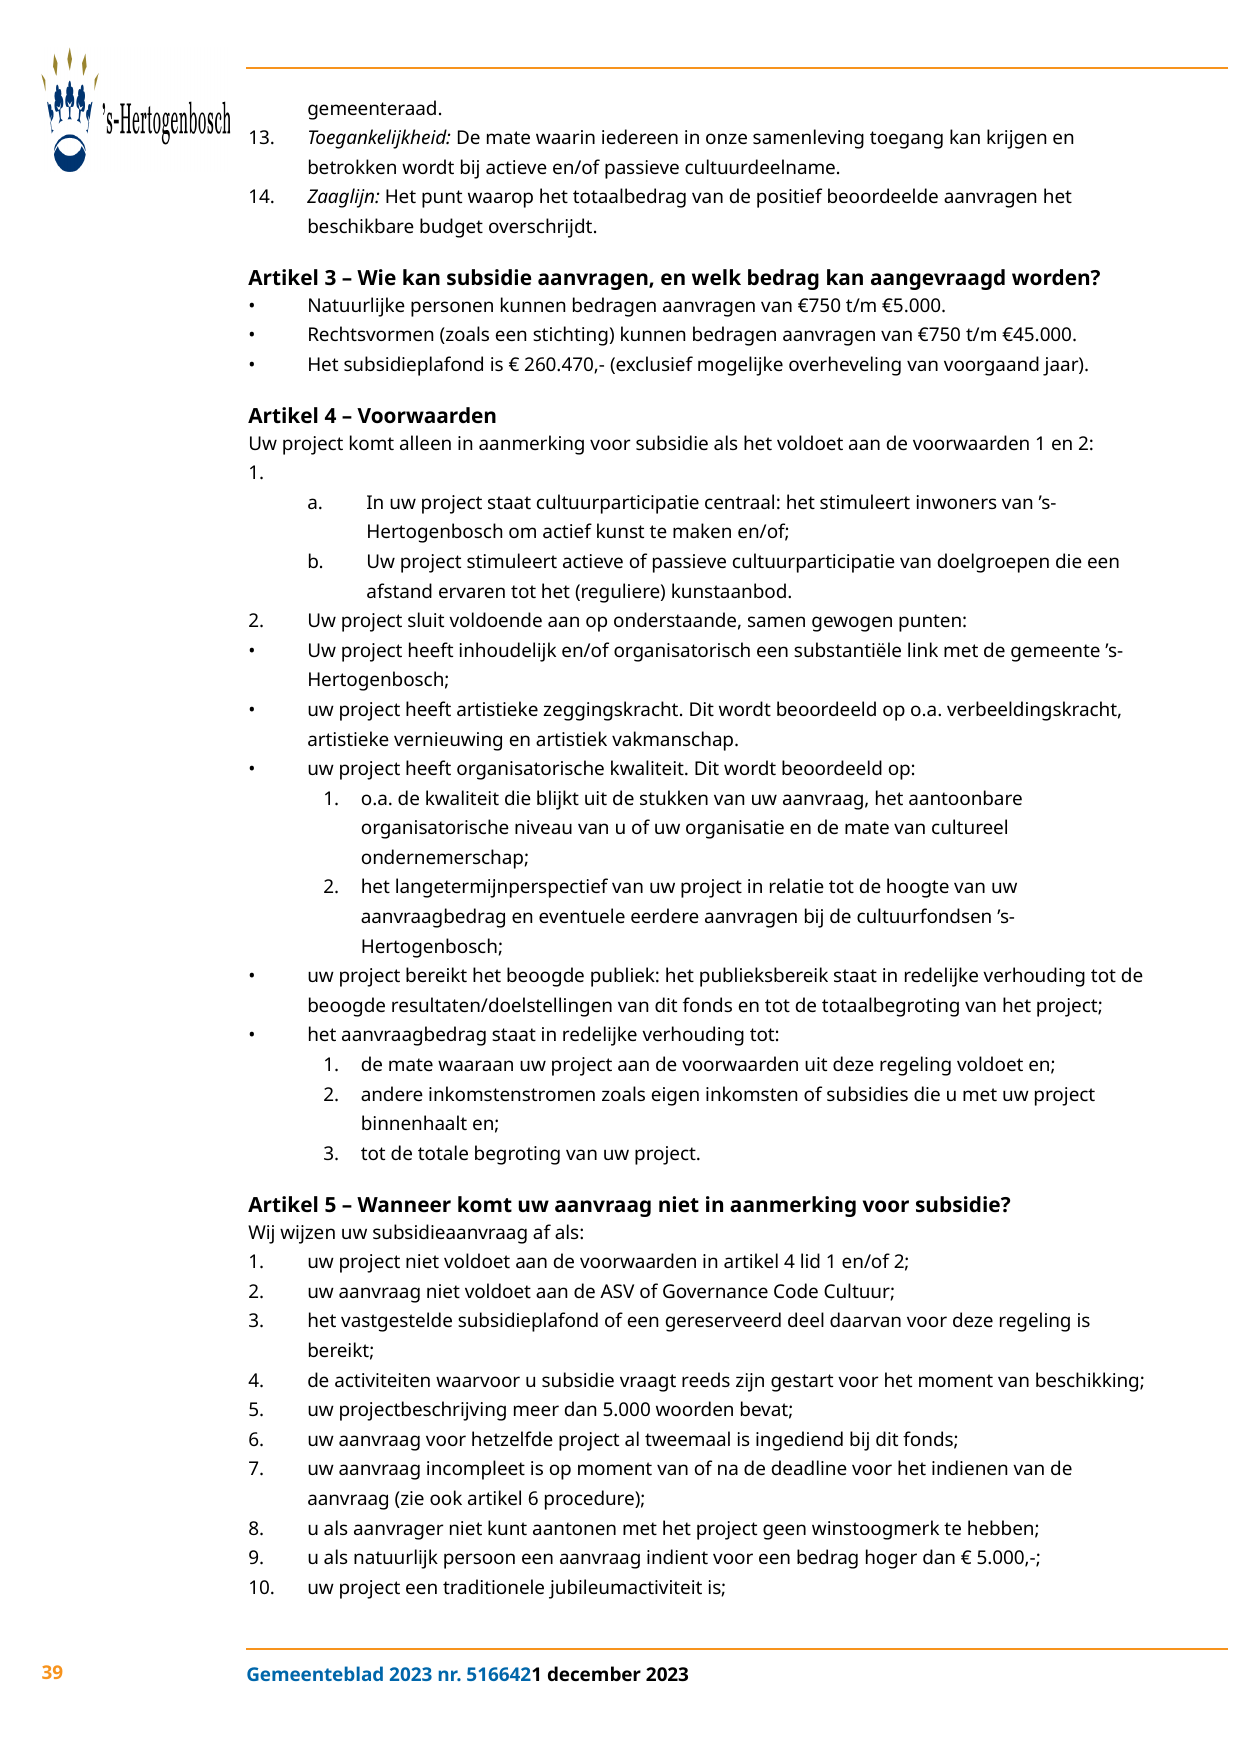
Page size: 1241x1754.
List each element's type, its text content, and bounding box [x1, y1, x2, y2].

list uw project heeft organisatorische kwaliteit. Dit wordt beoordeeld op: [248, 755, 1152, 781]
text Artikel 5 – Wanneer komt uw aanvraag niet in aanmerking voor subsidie? [248, 1190, 1152, 1219]
list Uw project sluit voldoende aan op onderstaande, samen gewogen punten: [248, 607, 1152, 633]
list o.a. de kwaliteit die blijkt uit de stukken van uw aanvraag, het aantoonbare organisatorische niveau van u of uw organisatie en de mate van cultureel ondernemerschap; [323, 785, 1152, 870]
list uw project niet voldoet aan de voorwaarden in artikel 4 lid 1 en/of 2; [248, 1248, 1152, 1274]
list uw project bereikt het beoogde publiek: het publieksbereik staat in redelijke verhouding tot de beoogde resultaten/doelstellingen van dit fonds en tot de totaalbegroting van het project; [248, 962, 1152, 1018]
list gemeenteraad. [248, 95, 1152, 121]
list uw project een traditionele jubileumactiviteit is; [248, 1574, 1152, 1599]
list uw project heeft artistieke zeggingskracht. Dit wordt beoordeeld op o.a. verbeeldingskracht, artistieke vernieuwing en artistiek vakmanschap. [248, 696, 1152, 752]
list u als natuurlijk persoon een aanvraag indient voor een bedrag hoger dan € 5.000,-; [248, 1544, 1152, 1570]
list Rechtsvormen (zoals een stichting) kunnen bedragen aanvragen van €750 t/m €45.000. [248, 322, 1152, 347]
list de activiteiten waarvoor u subsidie vraagt reeds zijn gestart voor het moment van beschikking; [248, 1367, 1152, 1392]
text Artikel 4 – Voorwaarden [248, 402, 1152, 430]
text Uw project komt alleen in aanmerking voor subsidie als het voldoet aan de voorwaarden 1 en 2: [248, 430, 1152, 456]
list uw aanvraag incompleet is op moment van of na de deadline voor het indienen van de aanvraag (zie ook artikel 6 procedure); [248, 1456, 1152, 1511]
text Wij wijzen uw subsidieaanvraag af als: [248, 1219, 1152, 1244]
list Uw project stimuleert actieve of passieve cultuurparticipatie van doelgroepen die een afstand ervaren tot het (reguliere) kunstaanbod. [307, 548, 1152, 604]
list het vastgestelde subsidieplafond of een gereserveerd deel daarvan voor deze regeling is bereikt; [248, 1308, 1152, 1363]
list uw aanvraag niet voldoet aan de ASV of Governance Code Cultuur; [248, 1278, 1152, 1304]
list uw aanvraag voor hetzelfde project al tweemaal is ingediend bij dit fonds; [248, 1426, 1152, 1452]
list Natuurlijke personen kunnen bedragen aanvragen van €750 t/m €5.000. [248, 292, 1152, 318]
list de mate waaraan uw project aan de voorwaarden uit deze regeling voldoet en; [323, 1051, 1152, 1077]
list Toegankelijkheid: De mate waarin iedereen in onze samenleving toegang kan krijgen en betrokken wordt bij actieve en/of passieve cultuurdeelname. [248, 124, 1152, 180]
picture [41, 47, 231, 172]
list In uw project staat cultuurparticipatie centraal: het stimuleert inwoners van ’s-Hertogenbosch om actief kunst te maken en/of; [307, 489, 1152, 544]
text Artikel 3 – Wie kan subsidie aanvragen, en welk bedrag kan aangevraagd worden? [248, 263, 1152, 292]
list uw projectbeschrijving meer dan 5.000 woorden bevat; [248, 1396, 1152, 1422]
list Zaaglijn: Het punt waarop het totaalbedrag van de positief beoordeelde aanvragen het beschikbare budget overschrijdt. [248, 183, 1152, 239]
list het langetermijnperspectief van uw project in relatie tot de hoogte van uw aanvraagbedrag en eventuele eerdere aanvragen bij de cultuurfondsen ’s-Hertogenbosch; [323, 874, 1152, 959]
list u als aanvrager niet kunt aantonen met het project geen winstoogmerk te hebben; [248, 1515, 1152, 1540]
list andere inkomstenstromen zoals eigen inkomsten of subsidies die u met uw project binnenhaalt en; [323, 1081, 1152, 1136]
list tot de totale begroting van uw project. [323, 1140, 1152, 1166]
list Uw project heeft inhoudelijk en/of organisatorisch een substantiële link met de gemeente ’s-Hertogenbosch; [248, 637, 1152, 692]
list het aanvraagbedrag staat in redelijke verhouding tot: [248, 1022, 1152, 1047]
list Het subsidieplafond is € 260.470,- (exclusief mogelijke overheveling van voorgaand jaar). [248, 351, 1152, 377]
